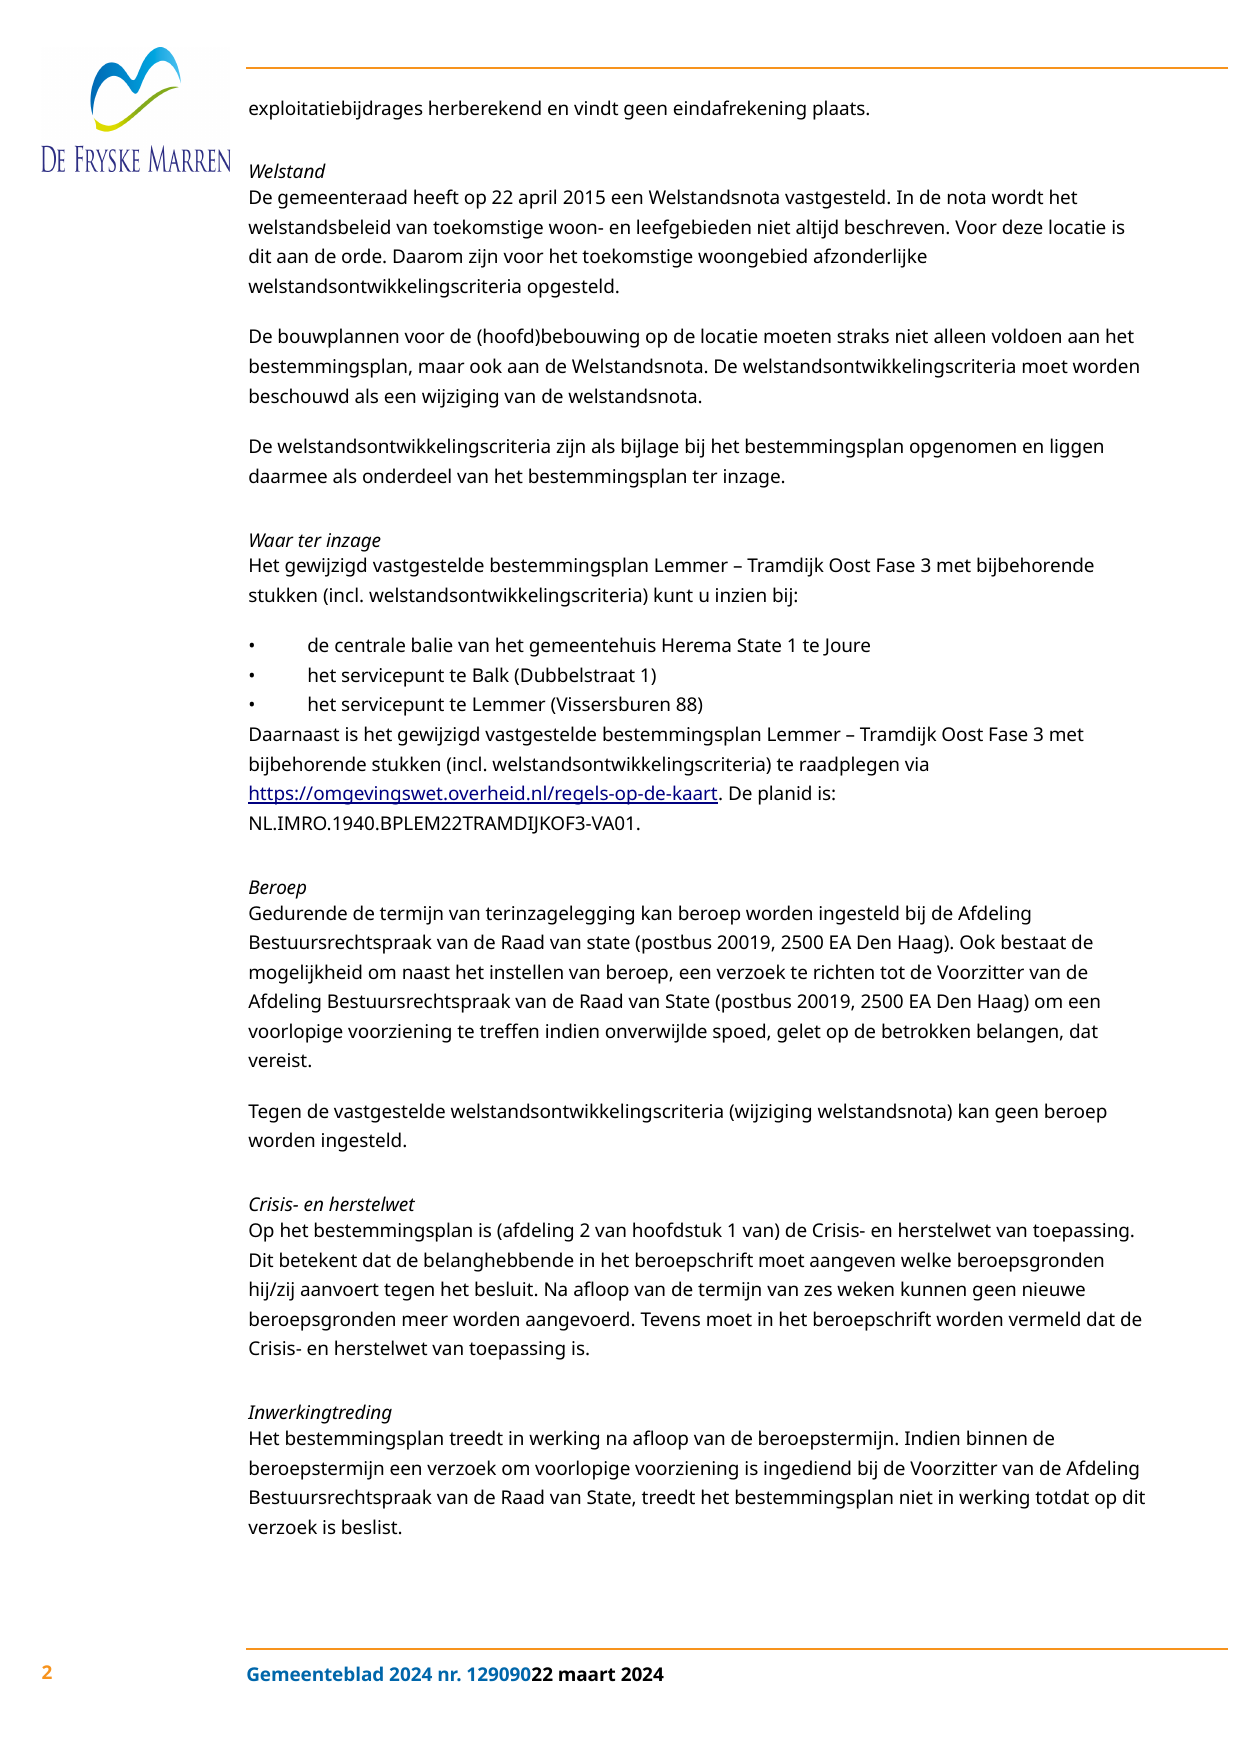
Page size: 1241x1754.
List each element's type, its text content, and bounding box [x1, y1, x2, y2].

text Het bestemmingsplan treedt in werking na afloop van de beroepstermijn. Indien binnen de beroepstermijn een verzoek om voorlopige voorziening is ingediend bij de Voorzitter van de Afdeling Bestuursrechtspraak van de Raad van State, treedt het bestemmingsplan niet in werking totdat op dit verzoek is beslist. [248, 1425, 1152, 1540]
list de centrale balie van het gemeentehuis Herema State 1 te Joure [248, 632, 1152, 658]
text Crisis- en herstelwet [248, 1192, 1152, 1217]
text De gemeenteraad heeft op 22 april 2015 een Welstandsnota vastgesteld. In de nota wordt het welstandsbeleid van toekomstige woon- en leefgebieden niet altijd beschreven. Voor deze locatie is dit aan de orde. Daarom zijn voor het toekomstige woongebied afzonderlijke welstandsontwikkelingscriteria opgesteld. [248, 184, 1152, 299]
text De welstandsontwikkelingscriteria zijn als bijlage bij het bestemmingsplan opgenomen en liggen daarmee als onderdeel van het bestemmingsplan ter inzage. [248, 433, 1152, 488]
text Tegen de vastgestelde welstandsontwikkelingscriteria (wijziging welstandsnota) kan geen beroep worden ingesteld. [248, 1098, 1152, 1153]
list het servicepunt te Balk (Dubbelstraat 1) [248, 662, 1152, 688]
text De bouwplannen voor de (hoofd)bebouwing op de locatie moeten straks niet alleen voldoen aan het bestemmingsplan, maar ook aan de Welstandsnota. De welstandsontwikkelingscriteria moet worden beschouwd als een wijziging van de welstandsnota. [248, 324, 1152, 408]
list het servicepunt te Lemmer (Vissersburen 88) [248, 692, 1152, 717]
text Op het bestemmingsplan is (afdeling 2 van hoofdstuk 1 van) de Crisis- en herstelwet van toepassing. Dit betekent dat de belanghebbende in het beroepschrift moet aangeven welke beroepsgronden hij/zij aanvoert tegen het besluit. Na afloop van de termijn van zes weken kunnen geen nieuwe beroepsgronden meer worden aangevoerd. Tevens moet in het beroepschrift worden vermeld dat de Crisis- en herstelwet van toepassing is. [248, 1217, 1152, 1361]
picture [41, 47, 231, 172]
text exploitatiebijdrages herberekend en vindt geen eindafrekening plaats. [248, 95, 1152, 121]
text Beroep [248, 874, 1152, 900]
text Daarnaast is het gewijzigd vastgestelde bestemmingsplan Lemmer – Tramdijk Oost Fase 3 met bijbehorende stukken (incl. welstandsontwikkelingscriteria) te raadplegen via https://omgevingswet.overheid.nl/regels-op-de-kaart. De planid is: NL.IMRO.1940.BPLEM22TRAMDIJKOF3-VA01. [248, 721, 1152, 836]
text Welstand [248, 159, 1152, 184]
text Gedurende de termijn van terinzagelegging kan beroep worden ingesteld bij de Afdeling Bestuursrechtspraak van de Raad van state (postbus 20019, 2500 EA Den Haag). Ook bestaat de mogelijkheid om naast het instellen van beroep, een verzoek te richten tot de Voorzitter van de Afdeling Bestuursrechtspraak van de Raad van State (postbus 20019, 2500 EA Den Haag) om een voorlopige voorziening te treffen indien onverwijlde spoed, gelet op de betrokken belangen, dat vereist. [248, 900, 1152, 1073]
text Het gewijzigd vastgestelde bestemmingsplan Lemmer – Tramdijk Oost Fase 3 met bijbehorende stukken (incl. welstandsontwikkelingscriteria) kunt u inzien bij: [248, 552, 1152, 608]
text Inwerkingtreding [248, 1399, 1152, 1425]
text Waar ter inzage [248, 527, 1152, 552]
